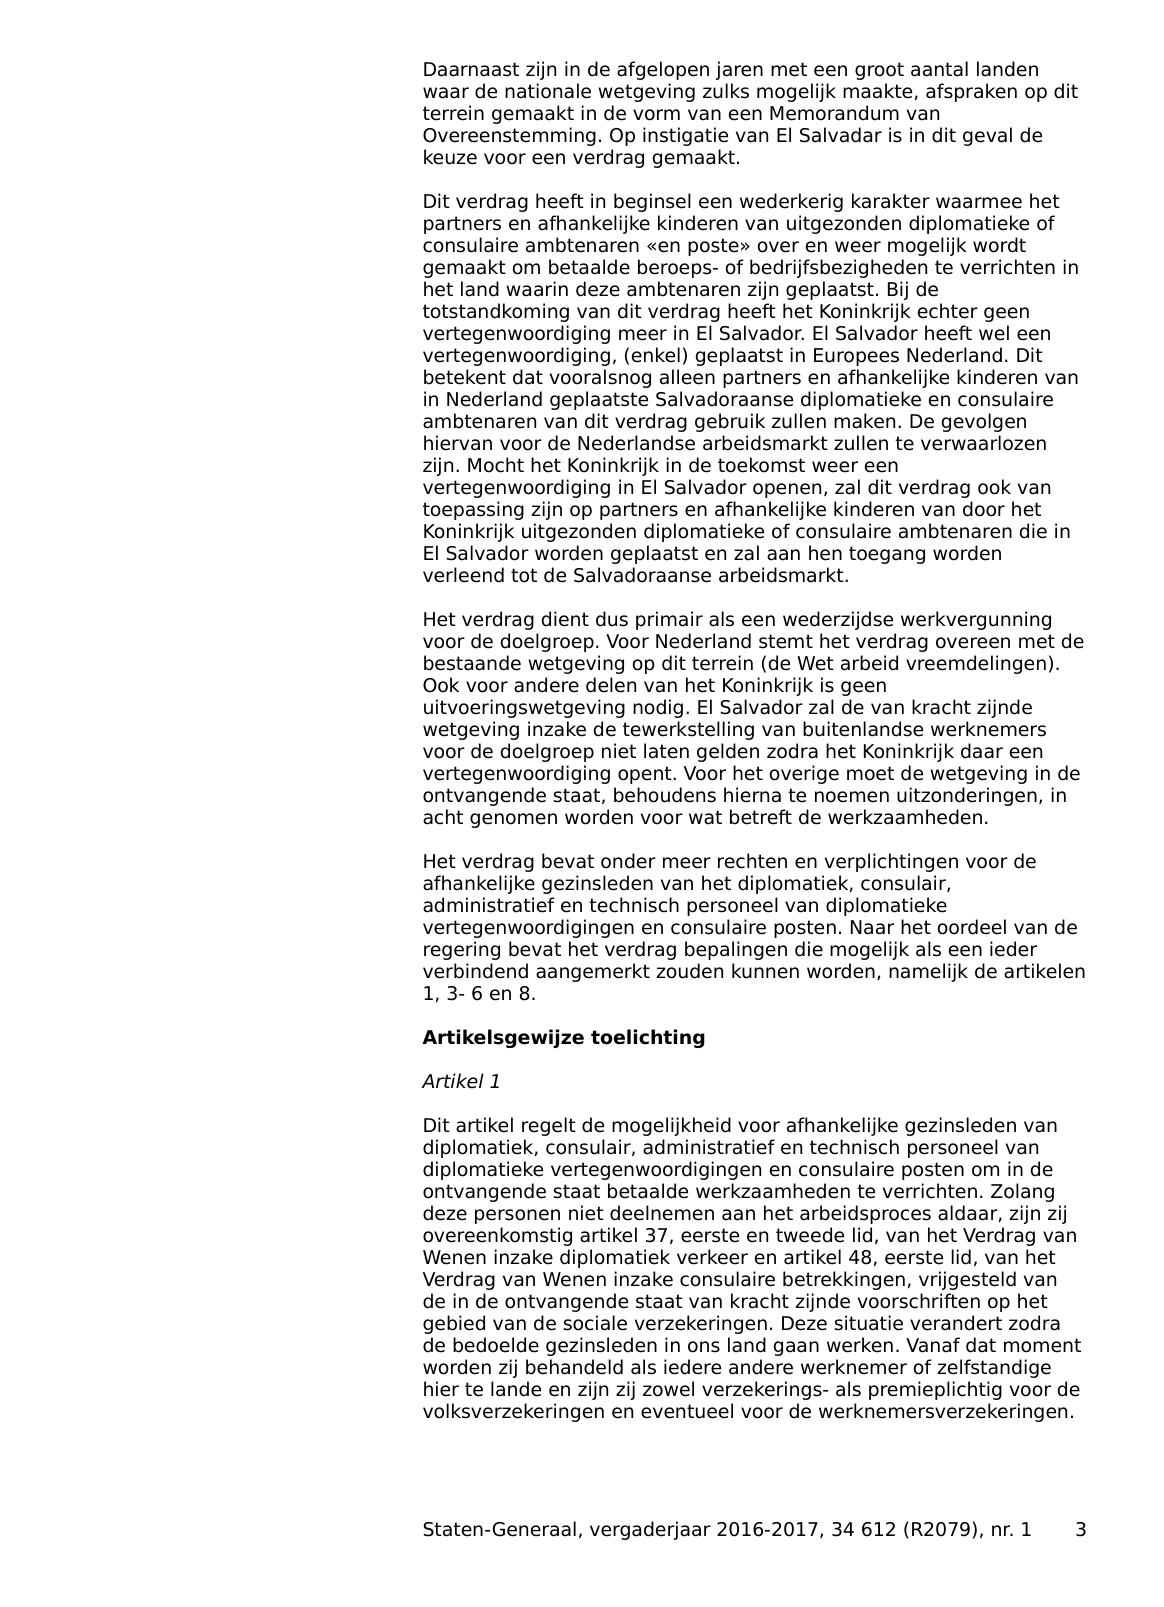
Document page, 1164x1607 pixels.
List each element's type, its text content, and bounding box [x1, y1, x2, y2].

text Daarnaast zijn in de afgelopen jaren met een groot aantal landen waar de nationale wetgeving zulks mogelijk maakte, afspraken op dit terrein gemaakt in de vorm van een Memorandum van Overeenstemming. Op instigatie van El Salvadar is in dit geval de keuze voor een verdrag gemaakt. [422, 59, 1087, 169]
subtitle Artikel 1 [422, 1071, 1087, 1093]
text Dit artikel regelt de mogelijkheid voor afhankelijke gezinsleden van diplomatiek, consulair, administratief en technisch personeel van diplomatieke vertegenwoordigingen en consulaire posten om in de ontvangende staat betaalde werkzaamheden te verrichten. Zolang deze personen niet deelnemen aan het arbeidsproces aldaar, zijn zij overeenkomstig artikel 37, eerste en tweede lid, van het Verdrag van Wenen inzake diplomatiek verkeer en artikel 48, eerste lid, van het Verdrag van Wenen inzake consulaire betrekkingen, vrijgesteld van de in de ontvangende staat van kracht zijnde voorschriften op het gebied van de sociale verzekeringen. Deze situatie verandert zodra de bedoelde gezinsleden in ons land gaan werken. Vanaf dat moment worden zij behandeld als iedere andere werknemer of zelfstandige hier te lande en zijn zij zowel verzekerings- als premieplichtig voor de volksverzekeringen en eventueel voor de werknemersverzekeringen. [422, 1115, 1087, 1423]
text Het verdrag dient dus primair als een wederzijdse werkvergunning voor de doelgroep. Voor Nederland stemt het verdrag overeen met de bestaande wetgeving op dit terrein (de Wet arbeid vreemdelingen). Ook voor andere delen van het Koninkrijk is geen uitvoeringswetgeving nodig. El Salvador zal de van kracht zijnde wetgeving inzake de tewerkstelling van buitenlandse werknemers voor de doelgroep niet laten gelden zodra het Koninkrijk daar een vertegenwoordiging opent. Voor het overige moet de wetgeving in de ontvangende staat, behoudens hierna te noemen uitzonderingen, in acht genomen worden voor wat betreft de werkzaamheden. [422, 609, 1087, 829]
text Dit verdrag heeft in beginsel een wederkerig karakter waarmee het partners en afhankelijke kinderen van uitgezonden diplomatieke of consulaire ambtenaren «en poste» over en weer mogelijk wordt gemaakt om betaalde beroeps- of bedrijfsbezigheden te verrichten in het land waarin deze ambtenaren zijn geplaatst. Bij de totstandkoming van dit verdrag heeft het Koninkrijk echter geen vertegenwoordiging meer in El Salvador. El Salvador heeft wel een vertegenwoordiging, (enkel) geplaatst in Europees Nederland. Dit betekent dat vooralsnog alleen partners en afhankelijke kinderen van in Nederland geplaatste Salvadoraanse diplomatieke en consulaire ambtenaren van dit verdrag gebruik zullen maken. De gevolgen hiervan voor de Nederlandse arbeidsmarkt zullen te verwaarlozen zijn. Mocht het Koninkrijk in de toekomst weer een vertegenwoordiging in El Salvador openen, zal dit verdrag ook van toepassing zijn op partners en afhankelijke kinderen van door het Koninkrijk uitgezonden diplomatieke of consulaire ambtenaren die in El Salvador worden geplaatst en zal aan hen toegang worden verleend tot de Salvadoraanse arbeidsmarkt. [422, 191, 1087, 587]
subtitle Artikelsgewijze toelichting [422, 1027, 1087, 1049]
text Het verdrag bevat onder meer rechten en verplichtingen voor de afhankelijke gezinsleden van het diplomatiek, consulair, administratief en technisch personeel van diplomatieke vertegenwoordigingen en consulaire posten. Naar het oordeel van de regering bevat het verdrag bepalingen die mogelijk als een ieder verbindend aangemerkt zouden kunnen worden, namelijk de artikelen 1, 3- 6 en 8. [422, 851, 1087, 1005]
